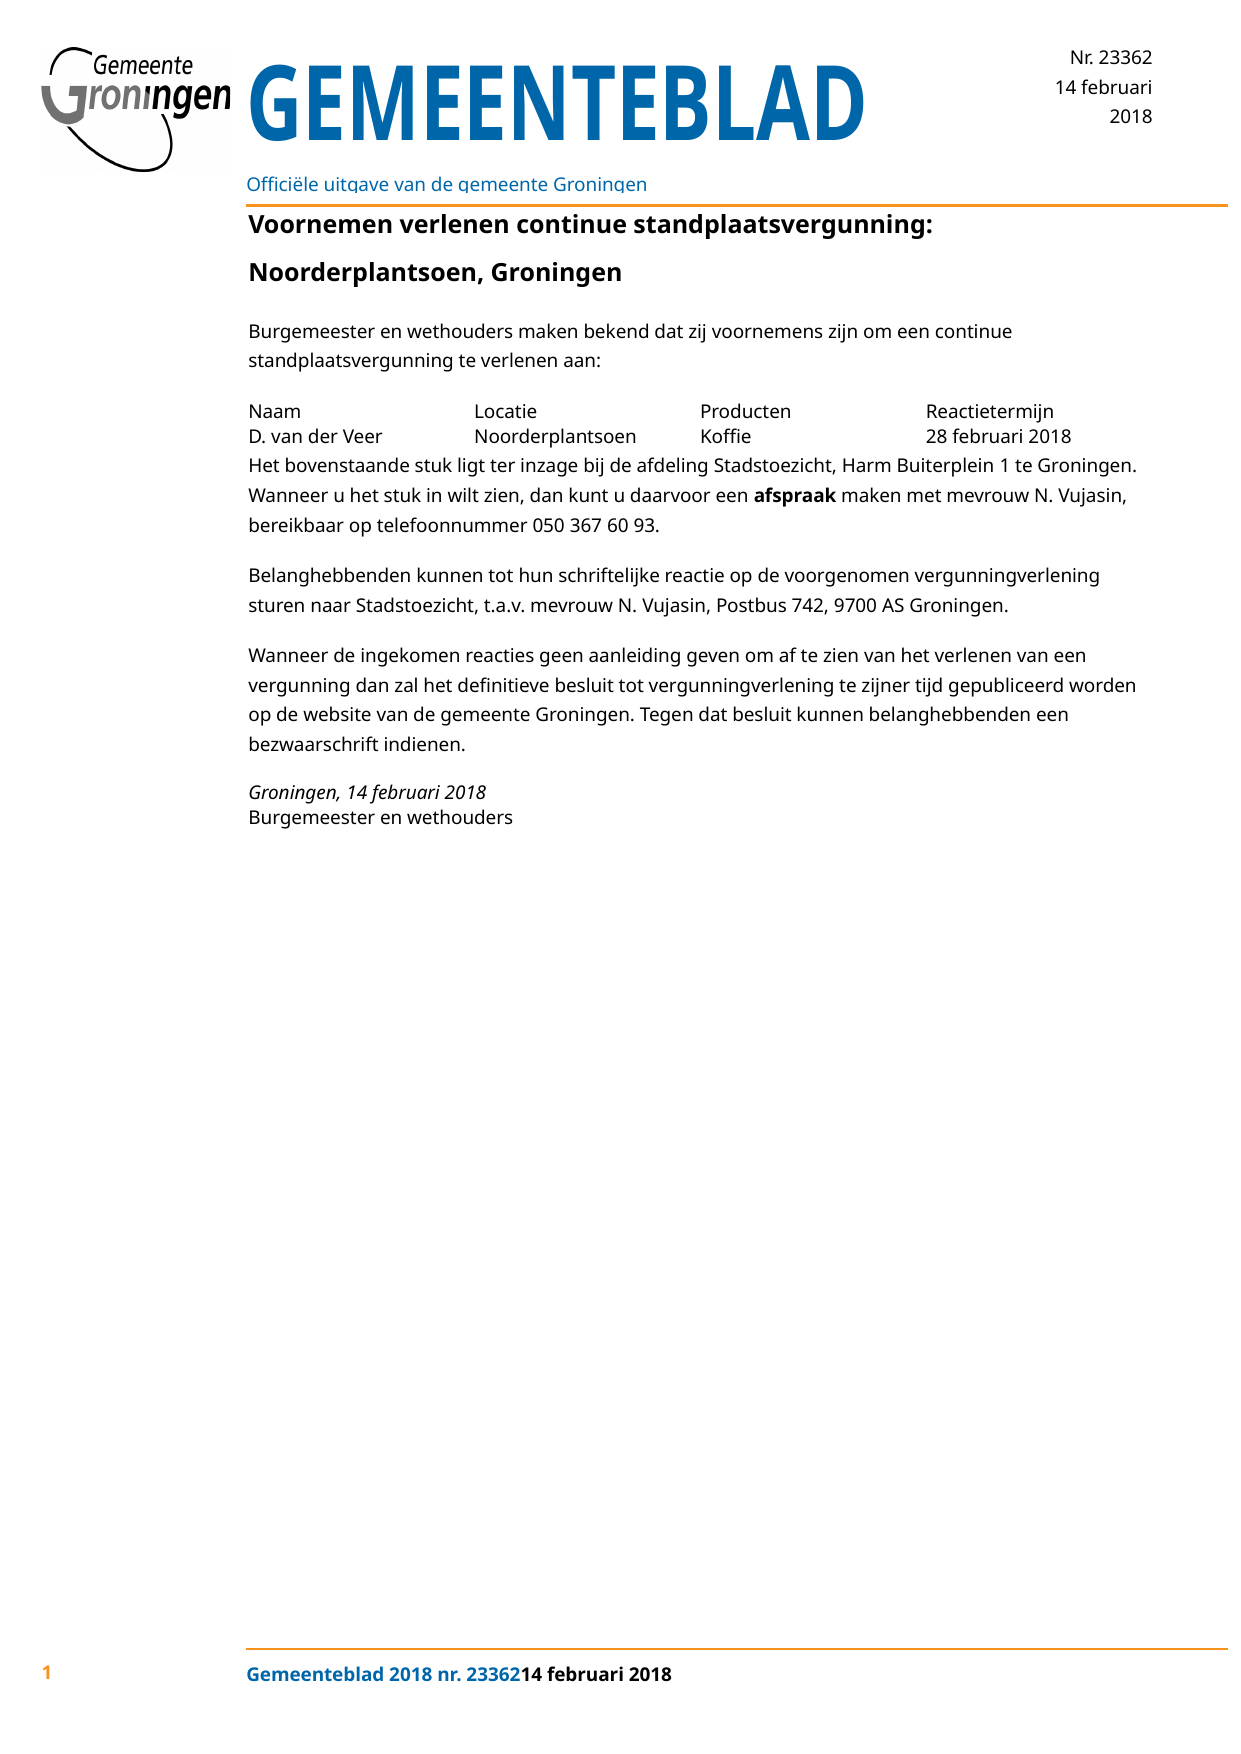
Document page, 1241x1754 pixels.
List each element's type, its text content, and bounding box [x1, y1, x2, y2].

table_header Reactietermijn [926, 398, 1152, 424]
text Het bovenstaande stuk ligt ter inzage bij de afdeling Stadstoezicht, Harm Buiterplein 1 te Groningen. Wanneer u het stuk in wilt zien, dan kunt u daarvoor een afspraak maken met mevrouw N. Vujasin, bereikbaar op telefoonnummer 050 367 60 93. [248, 453, 1152, 538]
text Voornemen verlenen continue standplaatsvergunning: Noorderplantsoen, Groningen [248, 207, 1152, 288]
picture [41, 47, 231, 172]
text Groningen, 14 februari 2018 [248, 779, 1152, 804]
table_cell Koffie [700, 424, 926, 449]
text Burgemeester en wethouders maken bekend dat zij voornemens zijn om een continue standplaatsvergunning te verlenen aan: [248, 318, 1152, 373]
table_header Producten [700, 398, 926, 424]
text Wanneer de ingekomen reacties geen aanleiding geven om af te zien van het verlenen van een vergunning dan zal het definitieve besluit tot vergunningverlening te zijner tijd gepubliceerd worden op de website van de gemeente Groningen. Tegen dat besluit kunnen belanghebbenden een bezwaarschrift indienen. [248, 642, 1152, 757]
table_cell D. van der Veer [248, 424, 474, 449]
text Burgemeester en wethouders [248, 804, 1152, 830]
text Belanghebbenden kunnen tot hun schriftelijke reactie op de voorgenomen vergunningverlening sturen naar Stadstoezicht, t.a.v. mevrouw N. Vujasin, Postbus 742, 9700 AS Groningen. [248, 562, 1152, 618]
table_cell Noorderplantsoen [474, 424, 700, 449]
table_cell 28 februari 2018 [926, 424, 1152, 449]
table_header Naam [248, 398, 474, 424]
table_header Locatie [474, 398, 700, 424]
